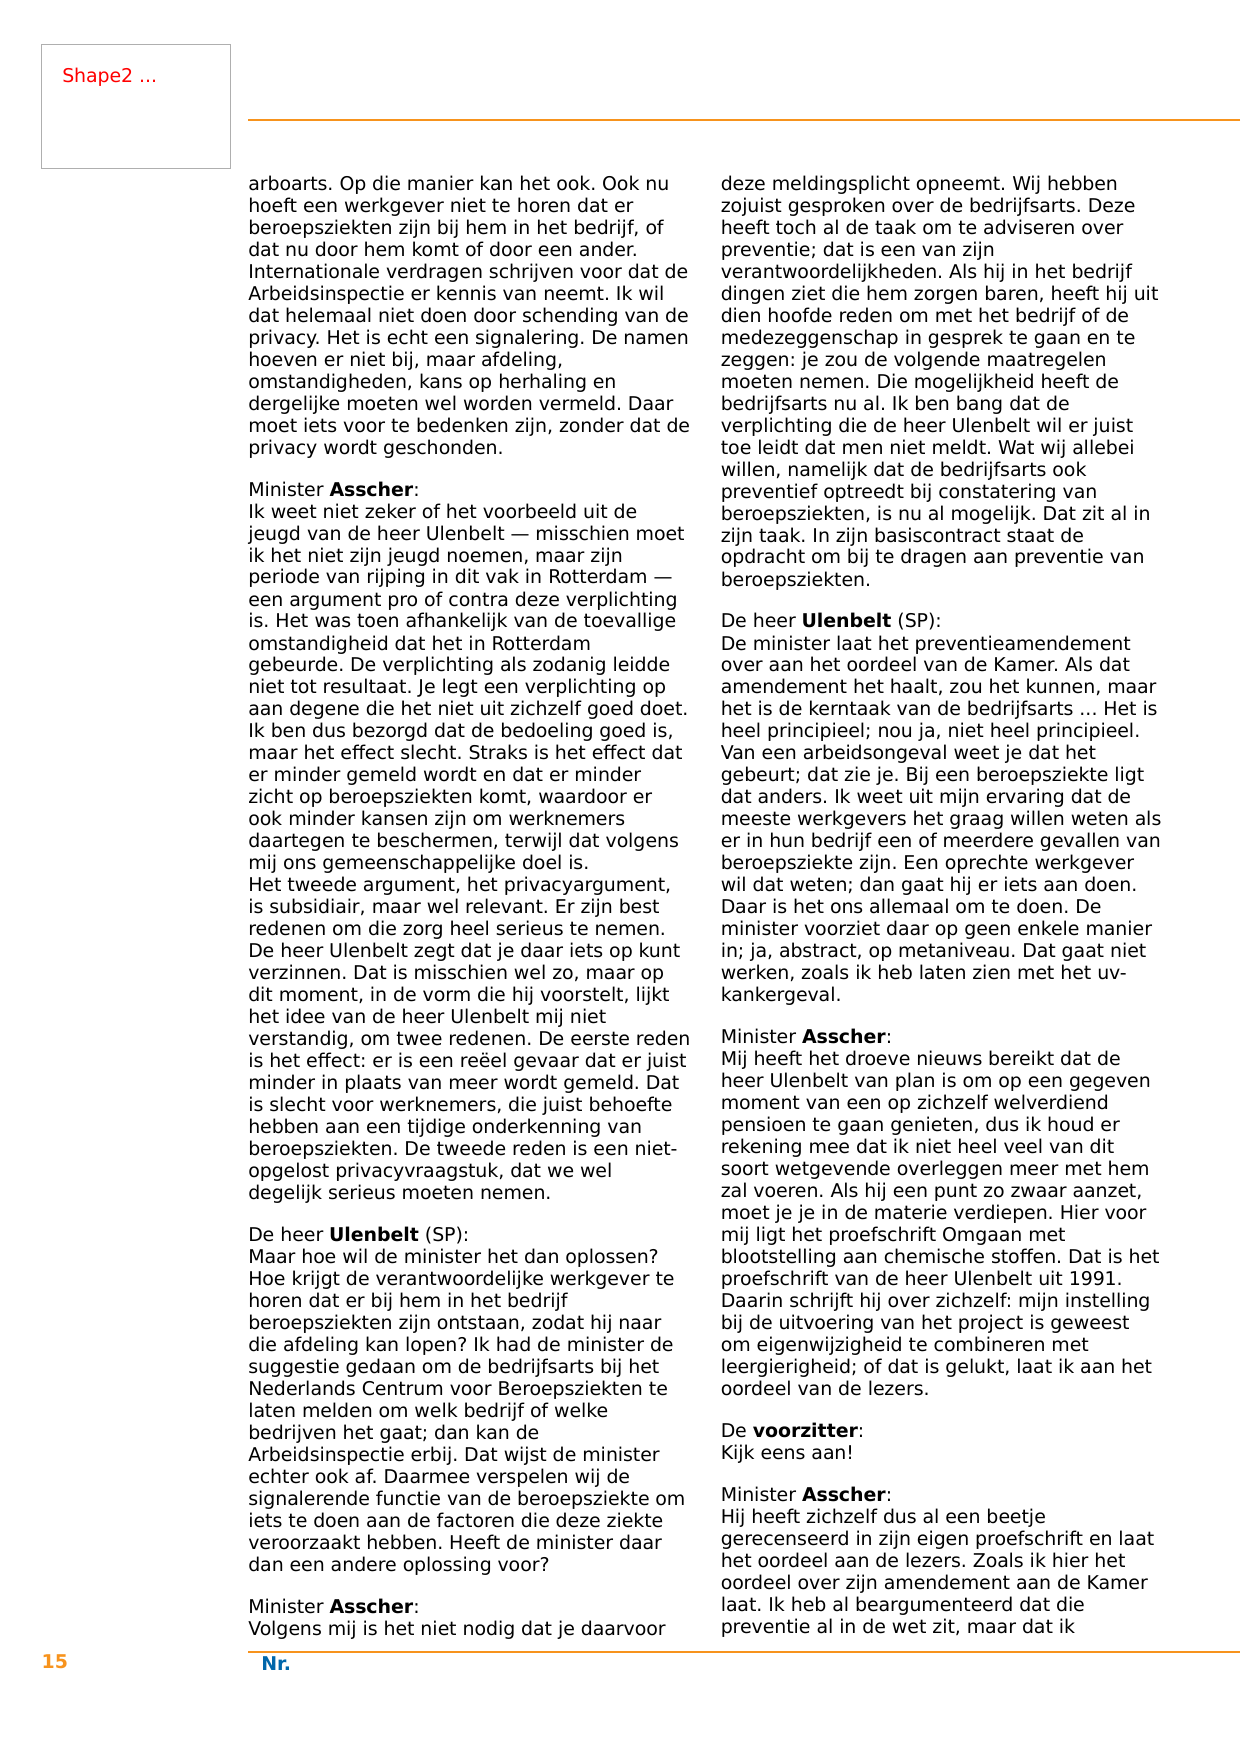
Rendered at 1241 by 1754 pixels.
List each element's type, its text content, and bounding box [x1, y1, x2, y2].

text De minister laat het preventieamendement over aan het oordeel van de Kamer. Als dat amendement het haalt, zou het kunnen, maar het is de kerntaak van de bedrijfsarts ... Het is heel principieel; nou ja, niet heel principieel. Van een arbeidsongeval weet je dat het gebeurt; dat zie je. Bij een beroepsziekte ligt dat anders. Ik weet uit mijn ervaring dat de meeste werkgevers het graag willen weten als er in hun bedrijf een of meerdere gevallen van beroepsziekte zijn. Een oprechte werkgever wil dat weten; dan gaat hij er iets aan doen. Daar is het ons allemaal om te doen. De minister voorziet daar op geen enkele manier in; ja, abstract, op metaniveau. Dat gaat niet werken, zoals ik heb laten zien met het uv-kankergeval. [721, 632, 1163, 1006]
text Minister Asscher: [248, 1596, 691, 1617]
text arboarts. Op die manier kan het ook. Ook nu hoeft een werkgever niet te horen dat er beroepsziekten zijn bij hem in het bedrijf, of dat nu door hem komt of door een ander. Internationale verdragen schrijven voor dat de Arbeidsinspectie er kennis van neemt. Ik wil dat helemaal niet doen door schending van de privacy. Het is echt een signalering. De namen hoeven er niet bij, maar afdeling, omstandigheden, kans op herhaling en dergelijke moeten wel worden vermeld. Daar moet iets voor te bedenken zijn, zonder dat de privacy wordt geschonden. [248, 173, 691, 458]
text Volgens mij is het niet nodig dat je daarvoor [248, 1617, 691, 1639]
text Ik weet niet zeker of het voorbeeld uit de jeugd van de heer Ulenbelt — misschien moet ik het niet zijn jeugd noemen, maar zijn periode van rijping in dit vak in Rotterdam — een argument pro of contra deze verplichting is. Het was toen afhankelijk van de toevallige omstandigheid dat het in Rotterdam gebeurde. De verplichting als zodanig leidde niet tot resultaat. Je legt een verplichting op aan degene die het niet uit zichzelf goed doet. Ik ben dus bezorgd dat de bedoeling goed is, maar het effect slecht. Straks is het effect dat er minder gemeld wordt en dat er minder zicht op beroepsziekten komt, waardoor er ook minder kansen zijn om werknemers daartegen te beschermen, terwijl dat volgens mij ons gemeenschappelijke doel is. [248, 501, 691, 874]
text deze meldingsplicht opneemt. Wij hebben zojuist gesproken over de bedrijfsarts. Deze heeft toch al de taak om te adviseren over preventie; dat is een van zijn verantwoordelijkheden. Als hij in het bedrijf dingen ziet die hem zorgen baren, heeft hij uit dien hoofde reden om met het bedrijf of de medezeggenschap in gesprek te gaan en te zeggen: je zou de volgende maatregelen moeten nemen. Die mogelijkheid heeft de bedrijfsarts nu al. Ik ben bang dat de verplichting die de heer Ulenbelt wil er juist toe leidt dat men niet meldt. Wat wij allebei willen, namelijk dat de bedrijfsarts ook preventief optreedt bij constatering van beroepsziekten, is nu al mogelijk. Dat zit al in zijn taak. In zijn basiscontract staat de opdracht om bij te dragen aan preventie van beroepsziekten. [721, 173, 1163, 590]
text Kijk eens aan! [721, 1442, 1163, 1464]
text Maar hoe wil de minister het dan oplossen? Hoe krijgt de verantwoordelijke werkgever te horen dat er bij hem in het bedrijf beroepsziekten zijn ontstaan, zodat hij naar die afdeling kan lopen? Ik had de minister de suggestie gedaan om de bedrijfsarts bij het Nederlands Centrum voor Beroepsziekten te laten melden om welk bedrijf of welke bedrijven het gaat; dan kan de Arbeidsinspectie erbij. Dat wijst de minister echter ook af. Daarmee verspelen wij de signalerende functie van de beroepsziekte om iets te doen aan de factoren die deze ziekte veroorzaakt hebben. Heeft de minister daar dan een andere oplossing voor? [248, 1246, 691, 1576]
text Hij heeft zichzelf dus al een beetje gerecenseerd in zijn eigen proefschrift en laat het oordeel aan de lezers. Zoals ik hier het oordeel over zijn amendement aan de Kamer laat. Ik heb al beargumenteerd dat die preventie al in de wet zit, maar dat ik [721, 1506, 1163, 1637]
text De voorzitter: [721, 1420, 1163, 1442]
text Minister Asscher: [721, 1026, 1163, 1048]
text De heer Ulenbelt (SP): [248, 1224, 691, 1246]
text Het tweede argument, het privacyargument, is subsidiair, maar wel relevant. Er zijn best redenen om die zorg heel serieus te nemen. De heer Ulenbelt zegt dat je daar iets op kunt verzinnen. Dat is misschien wel zo, maar op dit moment, in de vorm die hij voorstelt, lijkt het idee van de heer Ulenbelt mij niet verstandig, om twee redenen. De eerste reden is het effect: er is een reëel gevaar dat er juist minder in plaats van meer wordt gemeld. Dat is slecht voor werknemers, die juist behoefte hebben aan een tijdige onderkenning van beroepsziekten. De tweede reden is een niet-opgelost privacyvraagstuk, dat we wel degelijk serieus moeten nemen. [248, 874, 691, 1204]
text Mij heeft het droeve nieuws bereikt dat de heer Ulenbelt van plan is om op een gegeven moment van een op zichzelf welverdiend pensioen te gaan genieten, dus ik houd er rekening mee dat ik niet heel veel van dit soort wetgevende overleggen meer met hem zal voeren. Als hij een punt zo zwaar aanzet, moet je je in de materie verdiepen. Hier voor mij ligt het proefschrift Omgaan met blootstelling aan chemische stoffen. Dat is het proefschrift van de heer Ulenbelt uit 1991. Daarin schrijft hij over zichzelf: mijn instelling bij de uitvoering van het project is geweest om eigenwijzigheid te combineren met leergierigheid; of dat is gelukt, laat ik aan het oordeel van de lezers. [721, 1048, 1163, 1400]
text De heer Ulenbelt (SP): [721, 610, 1163, 632]
text Minister Asscher: [721, 1484, 1163, 1506]
text Minister Asscher: [248, 478, 691, 501]
